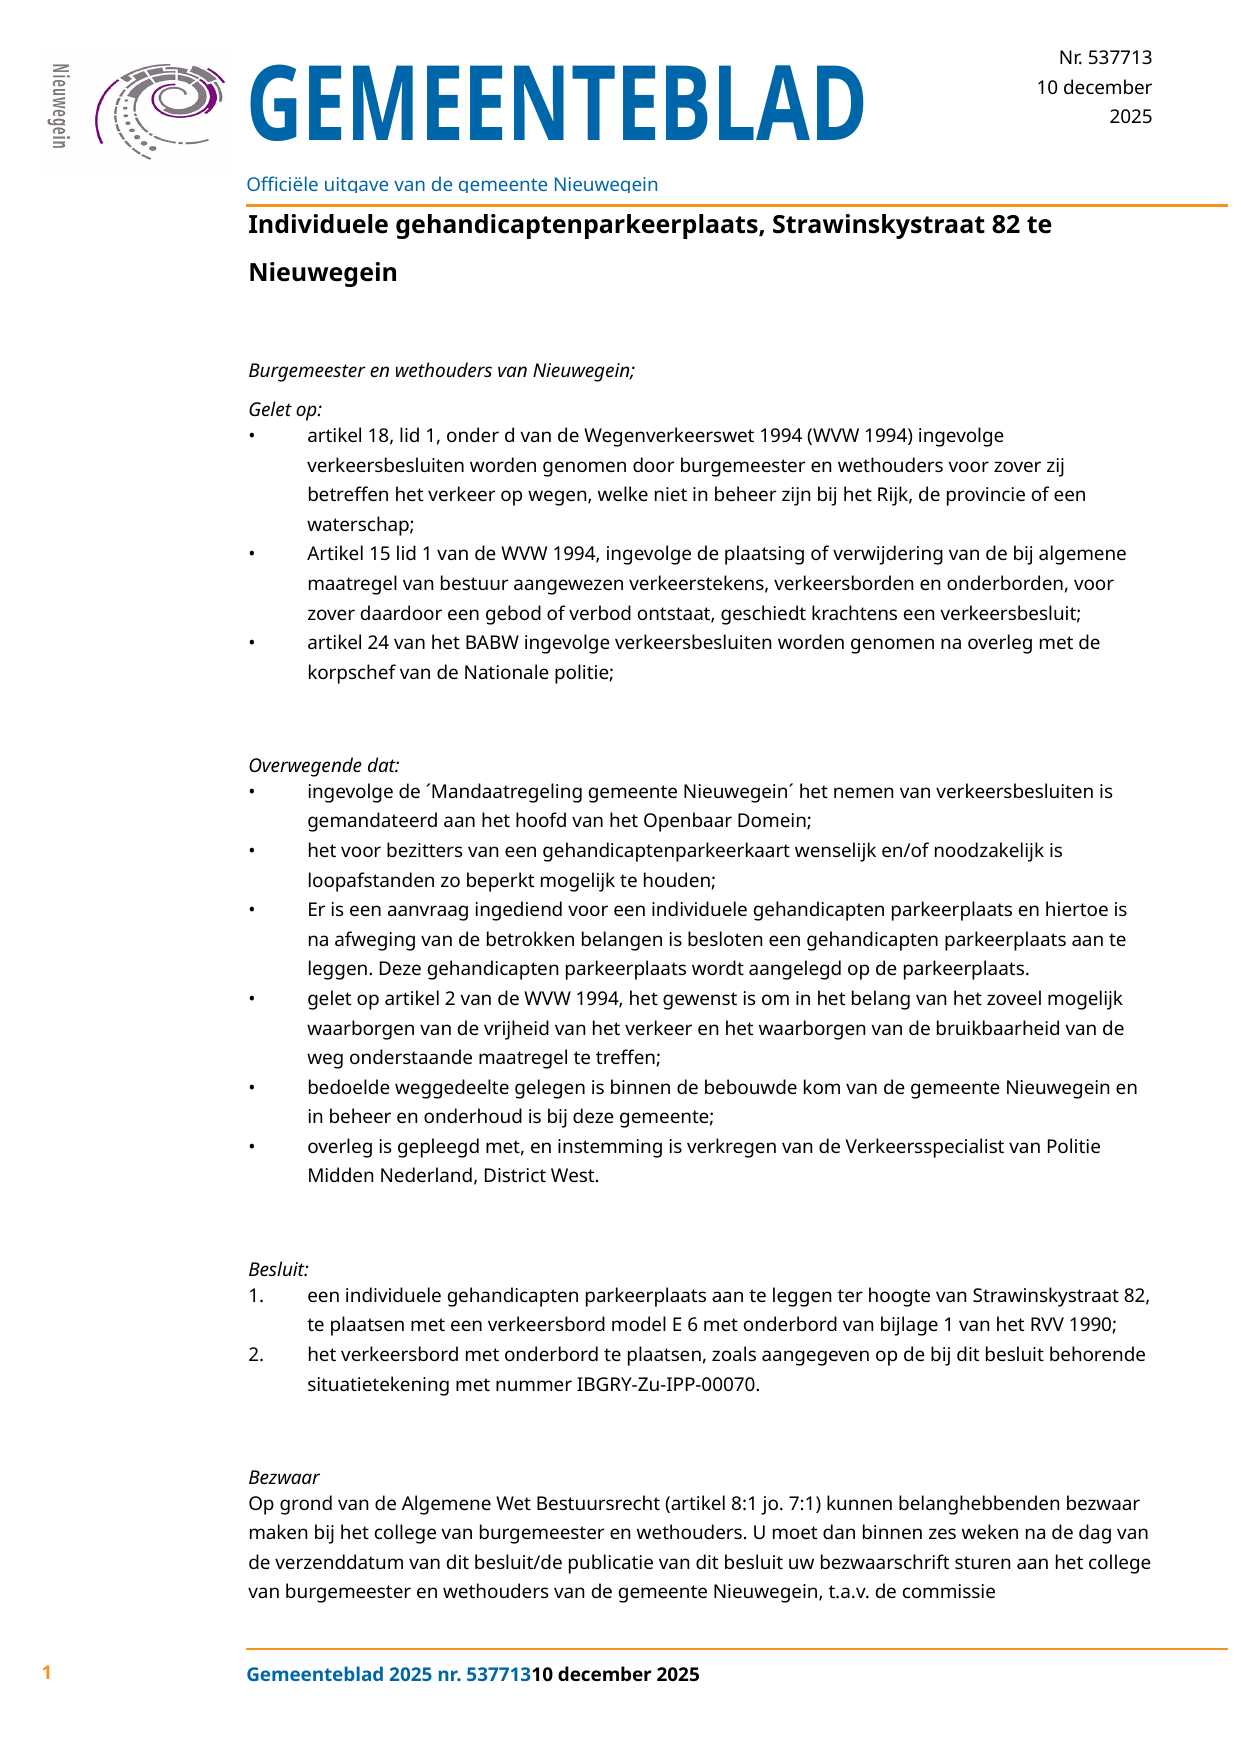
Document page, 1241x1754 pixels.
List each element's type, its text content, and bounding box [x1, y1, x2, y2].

text Op grond van de Algemene Wet Bestuursrecht (artikel 8:1 jo. 7:1) kunnen belanghebbenden bezwaar maken bij het college van burgemeester en wethouders. U moet dan binnen zes weken na de dag van de verzenddatum van dit besluit/de publicatie van dit besluit uw bezwaarschrift sturen aan het college van burgemeester en wethouders van de gemeente Nieuwegein, t.a.v. de commissie [248, 1490, 1152, 1604]
text Overwegende dat: [248, 752, 1152, 778]
text Individuele gehandicaptenparkeerplaats, Strawinskystraat 82 te Nieuwegein [248, 207, 1152, 288]
list het verkeersbord met onderbord te plaatsen, zoals aangegeven op de bij dit besluit behorende situatietekening met nummer IBGRY-Zu-IPP-00070. [248, 1341, 1152, 1396]
text Bezwaar [248, 1464, 1152, 1490]
list artikel 24 van het BABW ingevolge verkeersbesluiten worden genomen na overleg met de korpschef van de Nationale politie; [248, 629, 1152, 684]
list Artikel 15 lid 1 van de WVW 1994, ingevolge de plaatsing of verwijdering van de bij algemene maatregel van bestuur aangewezen verkeerstekens, verkeersborden en onderborden, voor zover daardoor een gebod of verbod ontstaat, geschiedt krachtens een verkeersbesluit; [248, 541, 1152, 625]
text Gelet op: [248, 396, 1152, 422]
list het voor bezitters van een gehandicaptenparkeerkaart wenselijk en/of noodzakelijk is loopafstanden zo beperkt mogelijk te houden; [248, 837, 1152, 893]
list overleg is gepleegd met, en instemming is verkregen van de Verkeersspecialist van Politie Midden Nederland, District West. [248, 1133, 1152, 1188]
list artikel 18, lid 1, onder d van de Wegenverkeerswet 1994 (WVW 1994) ingevolge verkeersbesluiten worden genomen door burgemeester en wethouders voor zover zij betreffen het verkeer op wegen, welke niet in beheer zijn bij het Rijk, de provincie of een waterschap; [248, 422, 1152, 537]
text Burgemeester en wethouders van Nieuwegein; [248, 357, 1152, 383]
list bedoelde weggedeelte gelegen is binnen de bebouwde kom van de gemeente Nieuwegein en in beheer en onderhoud is bij deze gemeente; [248, 1074, 1152, 1129]
list Er is een aanvraag ingediend voor een individuele gehandicapten parkeerplaats en hiertoe is na afweging van de betrokken belangen is besloten een gehandicapten parkeerplaats aan te leggen. Deze gehandicapten parkeerplaats wordt aangelegd op de parkeerplaats. [248, 896, 1152, 981]
picture [41, 47, 231, 172]
list ingevolge de ´Mandaatregeling gemeente Nieuwegein´ het nemen van verkeersbesluiten is gemandateerd aan het hoofd van het Openbaar Domein; [248, 778, 1152, 833]
list gelet op artikel 2 van de WVW 1994, het gewenst is om in het belang van het zoveel mogelijk waarborgen van de vrijheid van het verkeer en het waarborgen van de bruikbaarheid van de weg onderstaande maatregel te treffen; [248, 985, 1152, 1070]
list een individuele gehandicapten parkeerplaats aan te leggen ter hoogte van Strawinskystraat 82, te plaatsen met een verkeersbord model E 6 met onderbord van bijlage 1 van het RVV 1990; [248, 1282, 1152, 1337]
text Besluit: [248, 1256, 1152, 1282]
